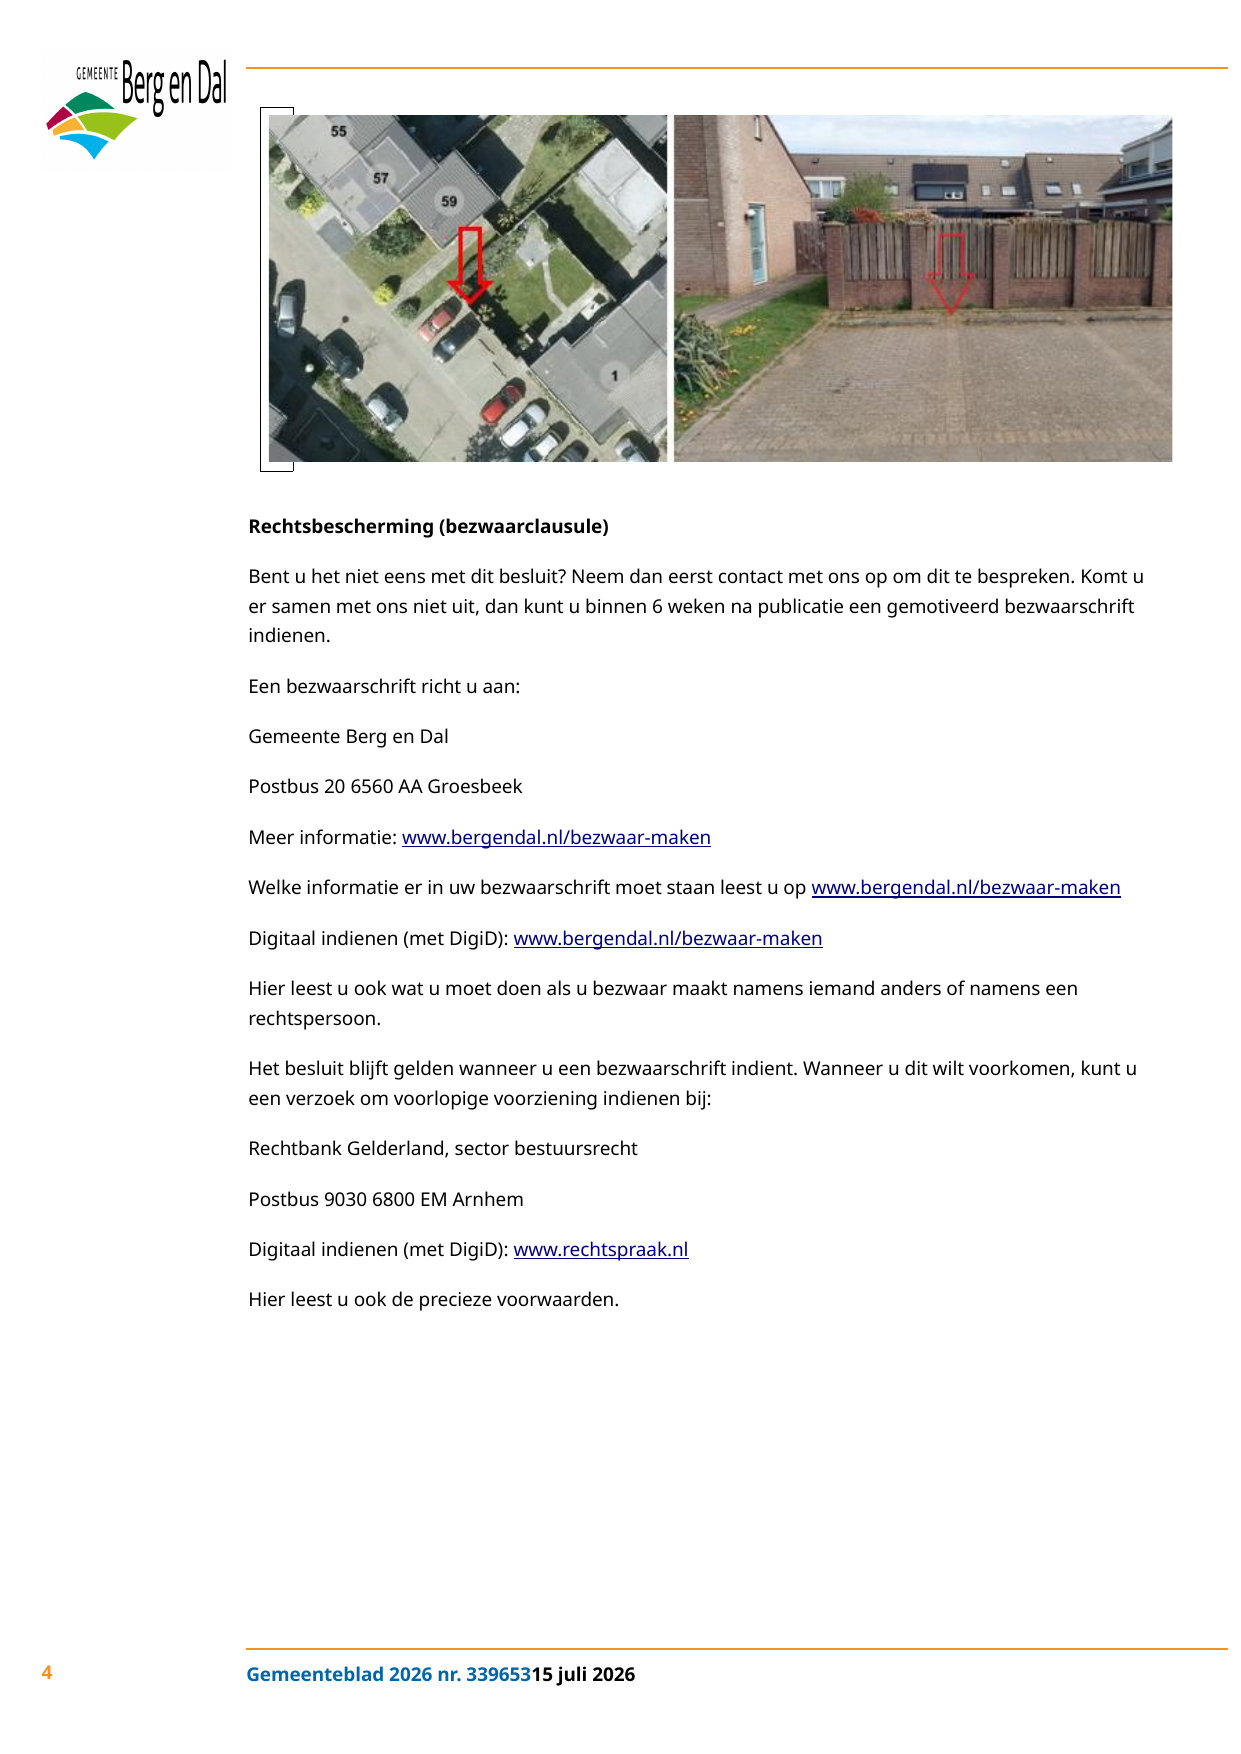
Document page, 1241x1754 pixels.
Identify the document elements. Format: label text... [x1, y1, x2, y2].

text Hier leest u ook de precieze voorwaarden. [248, 1287, 1152, 1312]
text Gemeente Berg en Dal [248, 723, 1152, 749]
text Rechtbank Gelderland, sector bestuursrecht [248, 1135, 1152, 1161]
text Welke informatie er in uw bezwaarschrift moet staan leest u op www.bergendal.nl/bezwaar-maken [248, 874, 1152, 900]
text Meer informatie: www.bergendal.nl/bezwaar-maken [248, 824, 1152, 850]
text Rechtsbescherming (bezwaarclausule) [248, 513, 1152, 538]
text Postbus 20 6560 AA Groesbeek [248, 774, 1152, 799]
text Digitaal indienen (met DigiD): www.bergendal.nl/bezwaar-maken [248, 925, 1152, 951]
picture [268, 115, 1173, 462]
text Een bezwaarschrift richt u aan: [248, 673, 1152, 698]
text Digitaal indienen (met DigiD): www.rechtspraak.nl [248, 1236, 1152, 1262]
text Hier leest u ook wat u moet doen als u bezwaar maakt namens iemand anders of namens een rechtspersoon. [248, 975, 1152, 1031]
text Postbus 9030 6800 EM Arnhem [248, 1186, 1152, 1211]
picture [41, 47, 231, 172]
text Bent u het niet eens met dit besluit? Neem dan eerst contact met ons op om dit te bespreken. Komt u er samen met ons niet uit, dan kunt u binnen 6 weken na publicatie een gemotiveerd bezwaarschrift indienen. [248, 563, 1152, 648]
text Het besluit blijft gelden wanneer u een bezwaarschrift indient. Wanneer u dit wilt voorkomen, kunt u een verzoek om voorlopige voorziening indienen bij: [248, 1055, 1152, 1111]
